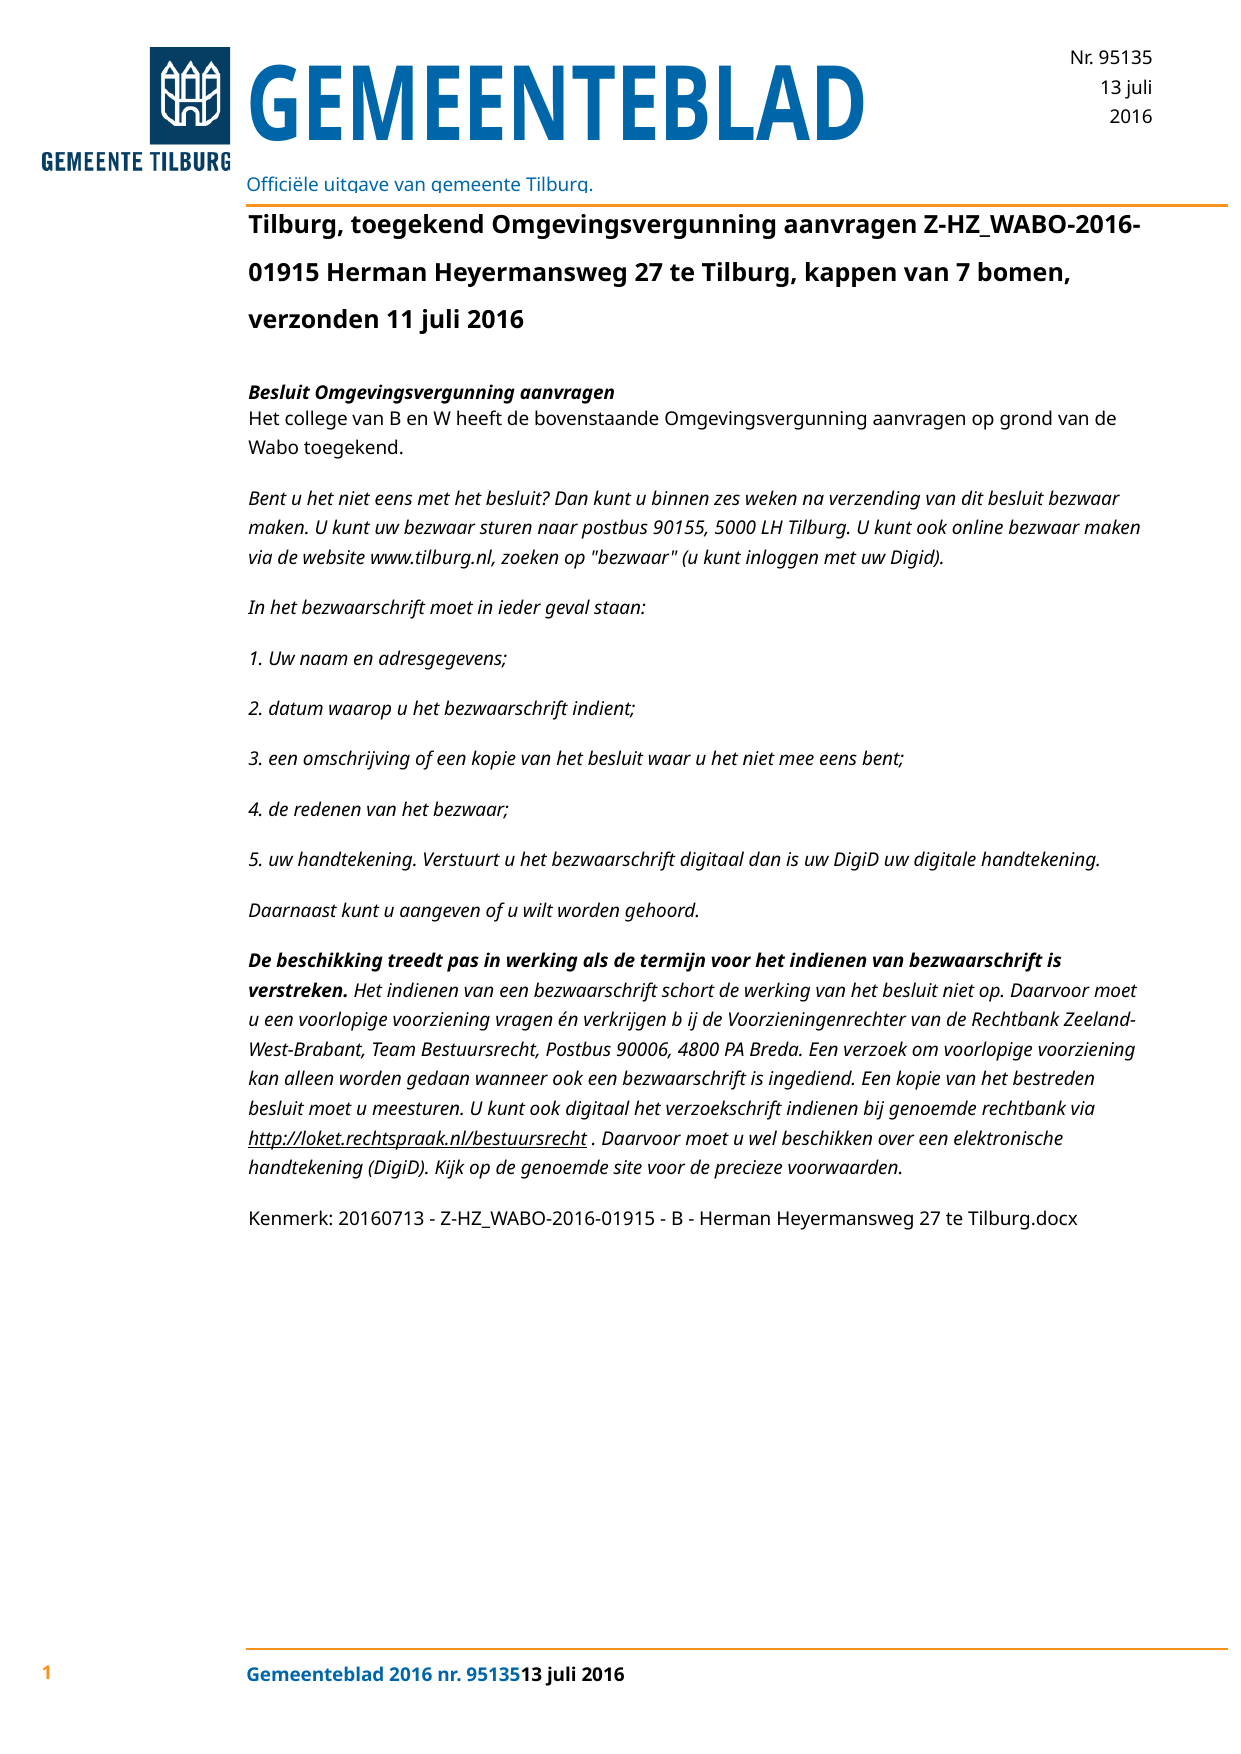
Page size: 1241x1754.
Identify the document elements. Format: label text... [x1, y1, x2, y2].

text In het bezwaarschrift moet in ieder geval staan: [248, 594, 1152, 620]
text Het college van B en W heeft de bovenstaande Omgevingsvergunning aanvragen op grond van de Wabo toegekend. [248, 405, 1152, 460]
text Kenmerk: 20160713 - Z-HZ_WABO-2016-01915 - B - Herman Heyermansweg 27 te Tilburg.docx [248, 1205, 1152, 1231]
text Bent u het niet eens met het besluit? Dan kunt u binnen zes weken na verzending van dit besluit bezwaar maken. U kunt uw bezwaar sturen naar postbus 90155, 5000 LH Tilburg. U kunt ook online bezwaar maken via de website www.tilburg.nl, zoeken op "bezwaar" (u kunt inloggen met uw Digid). [248, 485, 1152, 570]
picture [41, 47, 231, 172]
text Tilburg, toegekend Omgevingsvergunning aanvragen Z-HZ_WABO-2016-01915 Herman Heyermansweg 27 te Tilburg, kappen van 7 bomen, verzonden 11 juli 2016 [248, 207, 1152, 336]
text 1. Uw naam en adresgegevens; [248, 645, 1152, 671]
text 2. datum waarop u het bezwaarschrift indient; [248, 695, 1152, 721]
text De beschikking treedt pas in werking als de termijn voor het indienen van bezwaarschrift is verstreken. Het indienen van een bezwaarschrift schort de werking van het besluit niet op. Daarvoor moet u een voorlopige voorziening vragen én verkrijgen b ij de Voorzieningenrechter van de Rechtbank Zeeland-West-Brabant, Team Bestuursrecht, Postbus 90006, 4800 PA Breda. Een verzoek om voorlopige voorziening kan alleen worden gedaan wanneer ook een bezwaarschrift is ingediend. Een kopie van het bestreden besluit moet u meesturen. U kunt ook digitaal het verzoekschrift indienen bij genoemde rechtbank via http://loket.rechtspraak.nl/bestuursrecht . Daarvoor moet u wel beschikken over een elektronische handtekening (DigiD). Kijk op de genoemde site voor de precieze voorwaarden. [248, 947, 1152, 1180]
text Besluit Omgevingsvergunning aanvragen [248, 379, 1152, 405]
text 3. een omschrijving of een kopie van het besluit waar u het niet mee eens bent; [248, 746, 1152, 771]
text Daarnaast kunt u aangeven of u wilt worden gehoord. [248, 897, 1152, 923]
text 4. de redenen van het bezwaar; [248, 796, 1152, 822]
text 5. uw handtekening. Verstuurt u het bezwaarschrift digitaal dan is uw DigiD uw digitale handtekening. [248, 846, 1152, 872]
